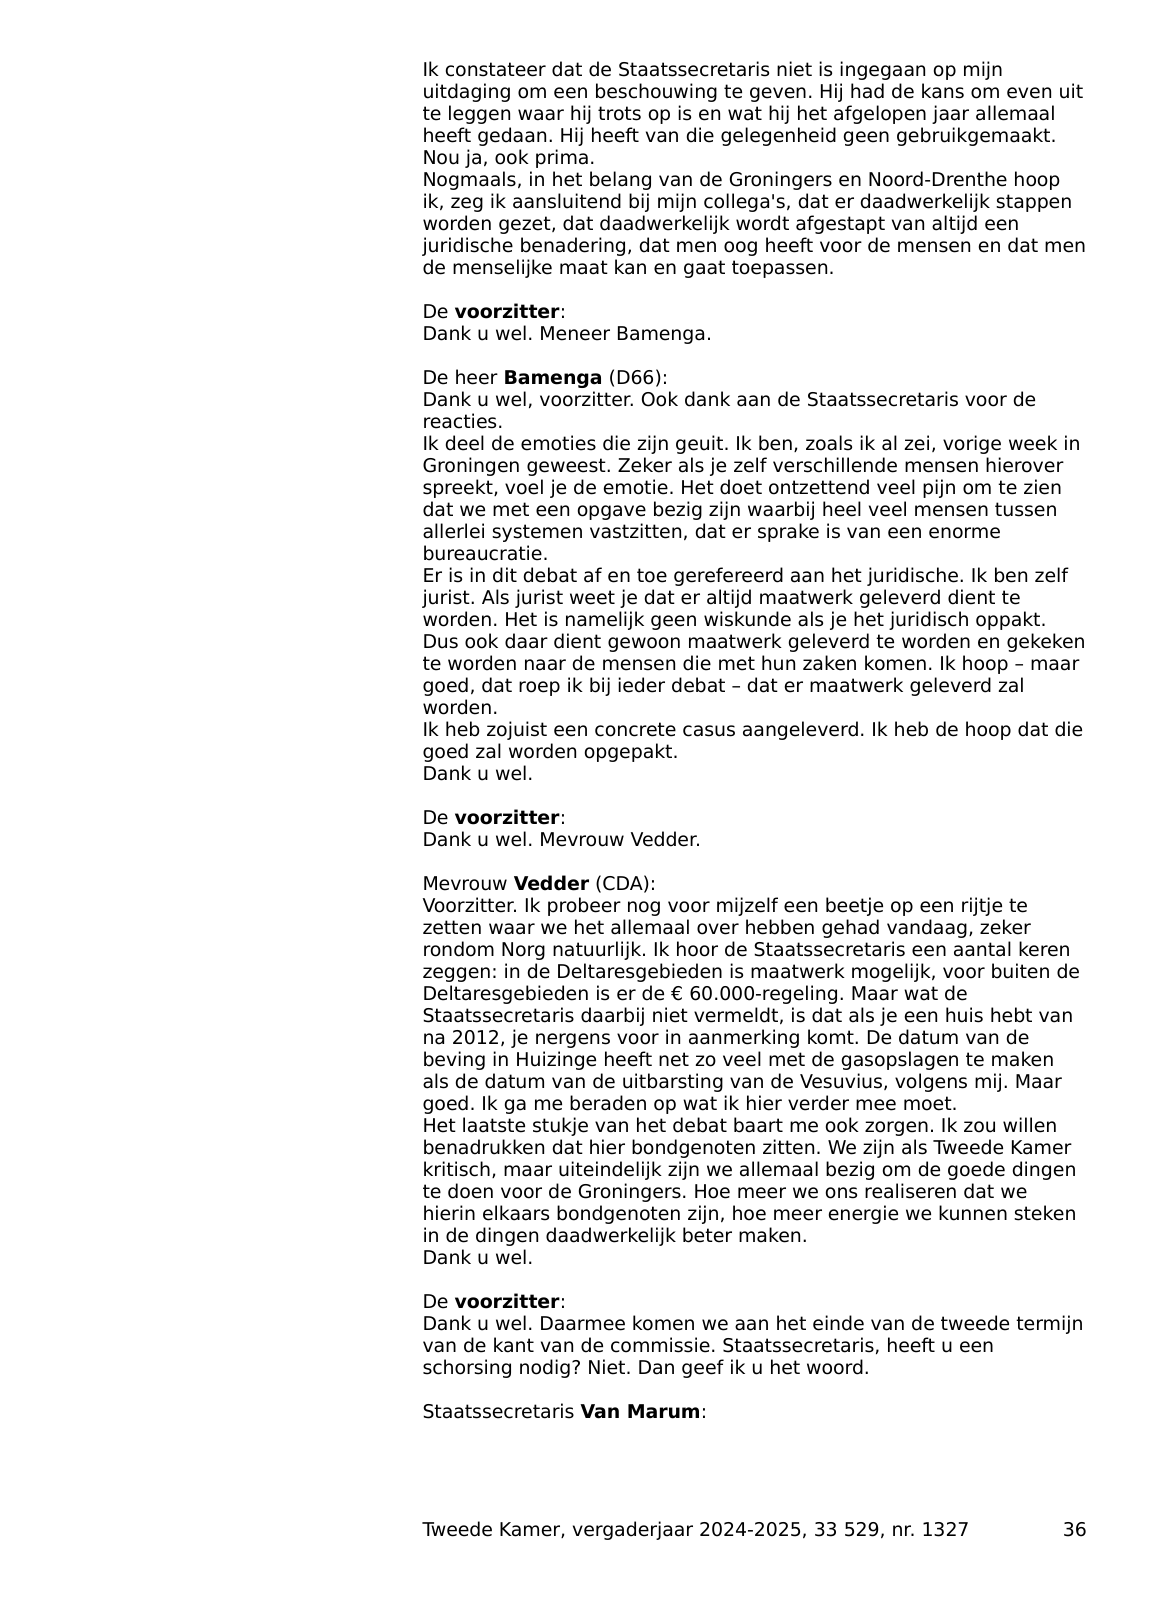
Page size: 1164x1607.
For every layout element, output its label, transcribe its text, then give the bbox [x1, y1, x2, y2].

text De voorzitter: [422, 301, 1087, 323]
text Dank u wel. [422, 1247, 1087, 1269]
text Voorzitter. Ik probeer nog voor mijzelf een beetje op een rijtje te zetten waar we het allemaal over hebben gehad vandaag, zeker rondom Norg natuurlijk. Ik hoor de Staatssecretaris een aantal keren zeggen: in de Deltaresgebieden is maatwerk mogelijk, voor buiten de Deltaresgebieden is er de € 60.000-regeling. Maar wat de Staatssecretaris daarbij niet vermeldt, is dat als je een huis hebt van na 2012, je nergens voor in aanmerking komt. De datum van de beving in Huizinge heeft net zo veel met de gasopslagen te maken als de datum van de uitbarsting van de Vesuvius, volgens mij. Maar goed. Ik ga me beraden op wat ik hier verder mee moet. [422, 895, 1087, 1115]
text Dank u wel. Meneer Bamenga. [422, 323, 1087, 345]
text Dank u wel. Daarmee komen we aan het einde van de tweede termijn van de kant van de commissie. Staatssecretaris, heeft u een schorsing nodig? Niet. Dan geef ik u het woord. [422, 1313, 1087, 1379]
text Staatssecretaris Van Marum: [422, 1401, 1087, 1423]
text Ik heb zojuist een concrete casus aangeleverd. Ik heb de hoop dat die goed zal worden opgepakt. [422, 719, 1087, 763]
text Dank u wel. [422, 763, 1087, 785]
text De voorzitter: [422, 807, 1087, 829]
text Nogmaals, in het belang van de Groningers en Noord-Drenthe hoop ik, zeg ik aansluitend bij mijn collega's, dat er daadwerkelijk stappen worden gezet, dat daadwerkelijk wordt afgestapt van altijd een juridische benadering, dat men oog heeft voor de mensen en dat men de menselijke maat kan en gaat toepassen. [422, 169, 1087, 279]
text Er is in dit debat af en toe gerefereerd aan het juridische. Ik ben zelf jurist. Als jurist weet je dat er altijd maatwerk geleverd dient te worden. Het is namelijk geen wiskunde als je het juridisch oppakt. Dus ook daar dient gewoon maatwerk geleverd te worden en gekeken te worden naar de mensen die met hun zaken komen. Ik hoop – maar goed, dat roep ik bij ieder debat – dat er maatwerk geleverd zal worden. [422, 565, 1087, 719]
text Dank u wel, voorzitter. Ook dank aan de Staatssecretaris voor de reacties. [422, 389, 1087, 433]
text De heer Bamenga (D66): [422, 367, 1087, 389]
text Mevrouw Vedder (CDA): [422, 873, 1087, 895]
text Ik deel de emoties die zijn geuit. Ik ben, zoals ik al zei, vorige week in Groningen geweest. Zeker als je zelf verschillende mensen hierover spreekt, voel je de emotie. Het doet ontzettend veel pijn om te zien dat we met een opgave bezig zijn waarbij heel veel mensen tussen allerlei systemen vastzitten, dat er sprake is van een enorme bureaucratie. [422, 433, 1087, 565]
text De voorzitter: [422, 1291, 1087, 1313]
text Ik constateer dat de Staatssecretaris niet is ingegaan op mijn uitdaging om een beschouwing te geven. Hij had de kans om even uit te leggen waar hij trots op is en wat hij het afgelopen jaar allemaal heeft gedaan. Hij heeft van die gelegenheid geen gebruikgemaakt. Nou ja, ook prima. [422, 59, 1087, 169]
text Dank u wel. Mevrouw Vedder. [422, 829, 1087, 851]
text Het laatste stukje van het debat baart me ook zorgen. Ik zou willen benadrukken dat hier bondgenoten zitten. We zijn als Tweede Kamer kritisch, maar uiteindelijk zijn we allemaal bezig om de goede dingen te doen voor de Groningers. Hoe meer we ons realiseren dat we hierin elkaars bondgenoten zijn, hoe meer energie we kunnen steken in de dingen daadwerkelijk beter maken. [422, 1115, 1087, 1247]
